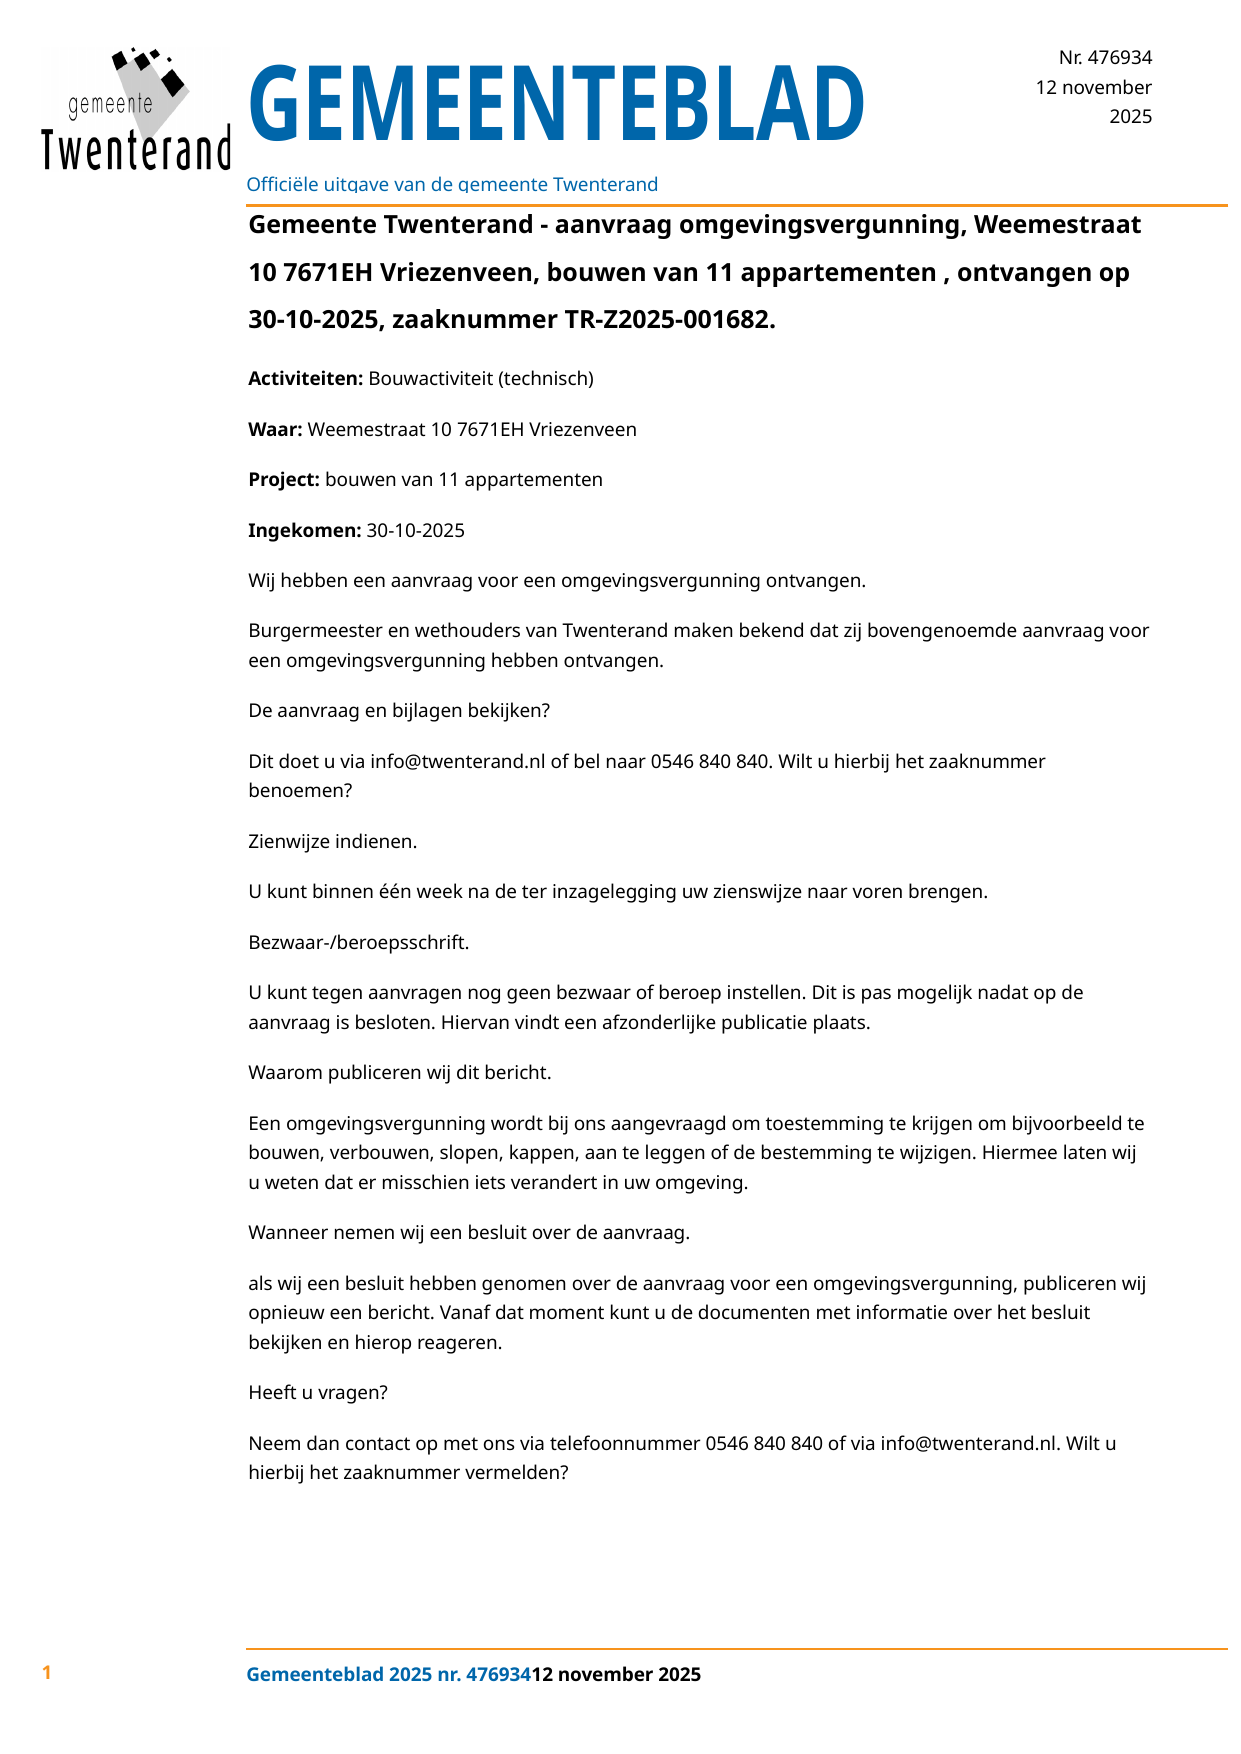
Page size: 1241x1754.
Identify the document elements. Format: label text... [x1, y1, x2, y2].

text Een omgevingsvergunning wordt bij ons aangevraagd om toestemming te krijgen om bijvoorbeeld te bouwen, verbouwen, slopen, kappen, aan te leggen of de bestemming te wijzigen. Hiermee laten wij u weten dat er misschien iets verandert in uw omgeving. [248, 1110, 1152, 1194]
text Burgermeester en wethouders van Twenterand maken bekend dat zij bovengenoemde aanvraag voor een omgevingsvergunning hebben ontvangen. [248, 618, 1152, 673]
text Wanneer nemen wij een besluit over de aanvraag. [248, 1219, 1152, 1245]
text Waar: Weemestraat 10 7671EH Vriezenveen [248, 416, 1152, 442]
text Ingekomen: 30-10-2025 [248, 517, 1152, 542]
text U kunt tegen aanvragen nog geen bezwaar of beroep instellen. Dit is pas mogelijk nadat op de aanvraag is besloten. Hiervan vindt een afzonderlijke publicatie plaats. [248, 979, 1152, 1034]
text Dit doet u via info@twenterand.nl of bel naar 0546 840 840. Wilt u hierbij het zaaknummer benoemen? [248, 748, 1152, 803]
text Wij hebben een aanvraag voor een omgevingsvergunning ontvangen. [248, 567, 1152, 593]
text Gemeente Twenterand - aanvraag omgevingsvergunning, Weemestraat 10 7671EH Vriezenveen, bouwen van 11 appartementen , ontvangen op 30-10-2025, zaaknummer TR-Z2025-001682. [248, 207, 1152, 336]
picture [41, 47, 231, 172]
text U kunt binnen één week na de ter inzagelegging uw zienswijze naar voren brengen. [248, 878, 1152, 904]
text Neem dan contact op met ons via telefoonnummer 0546 840 840 of via info@twenterand.nl. Wilt u hierbij het zaaknummer vermelden? [248, 1430, 1152, 1485]
text Waarom publiceren wij dit bericht. [248, 1059, 1152, 1085]
text Project: bouwen van 11 appartementen [248, 466, 1152, 492]
text De aanvraag en bijlagen bekijken? [248, 698, 1152, 723]
text Zienwijze indienen. [248, 828, 1152, 854]
text Heeft u vragen? [248, 1379, 1152, 1405]
text als wij een besluit hebben genomen over de aanvraag voor een omgevingsvergunning, publiceren wij opnieuw een bericht. Vanaf dat moment kunt u de documenten met informatie over het besluit bekijken en hierop reageren. [248, 1270, 1152, 1354]
text Bezwaar-/beroepsschrift. [248, 929, 1152, 954]
text Activiteiten: Bouwactiviteit (technisch) [248, 366, 1152, 391]
